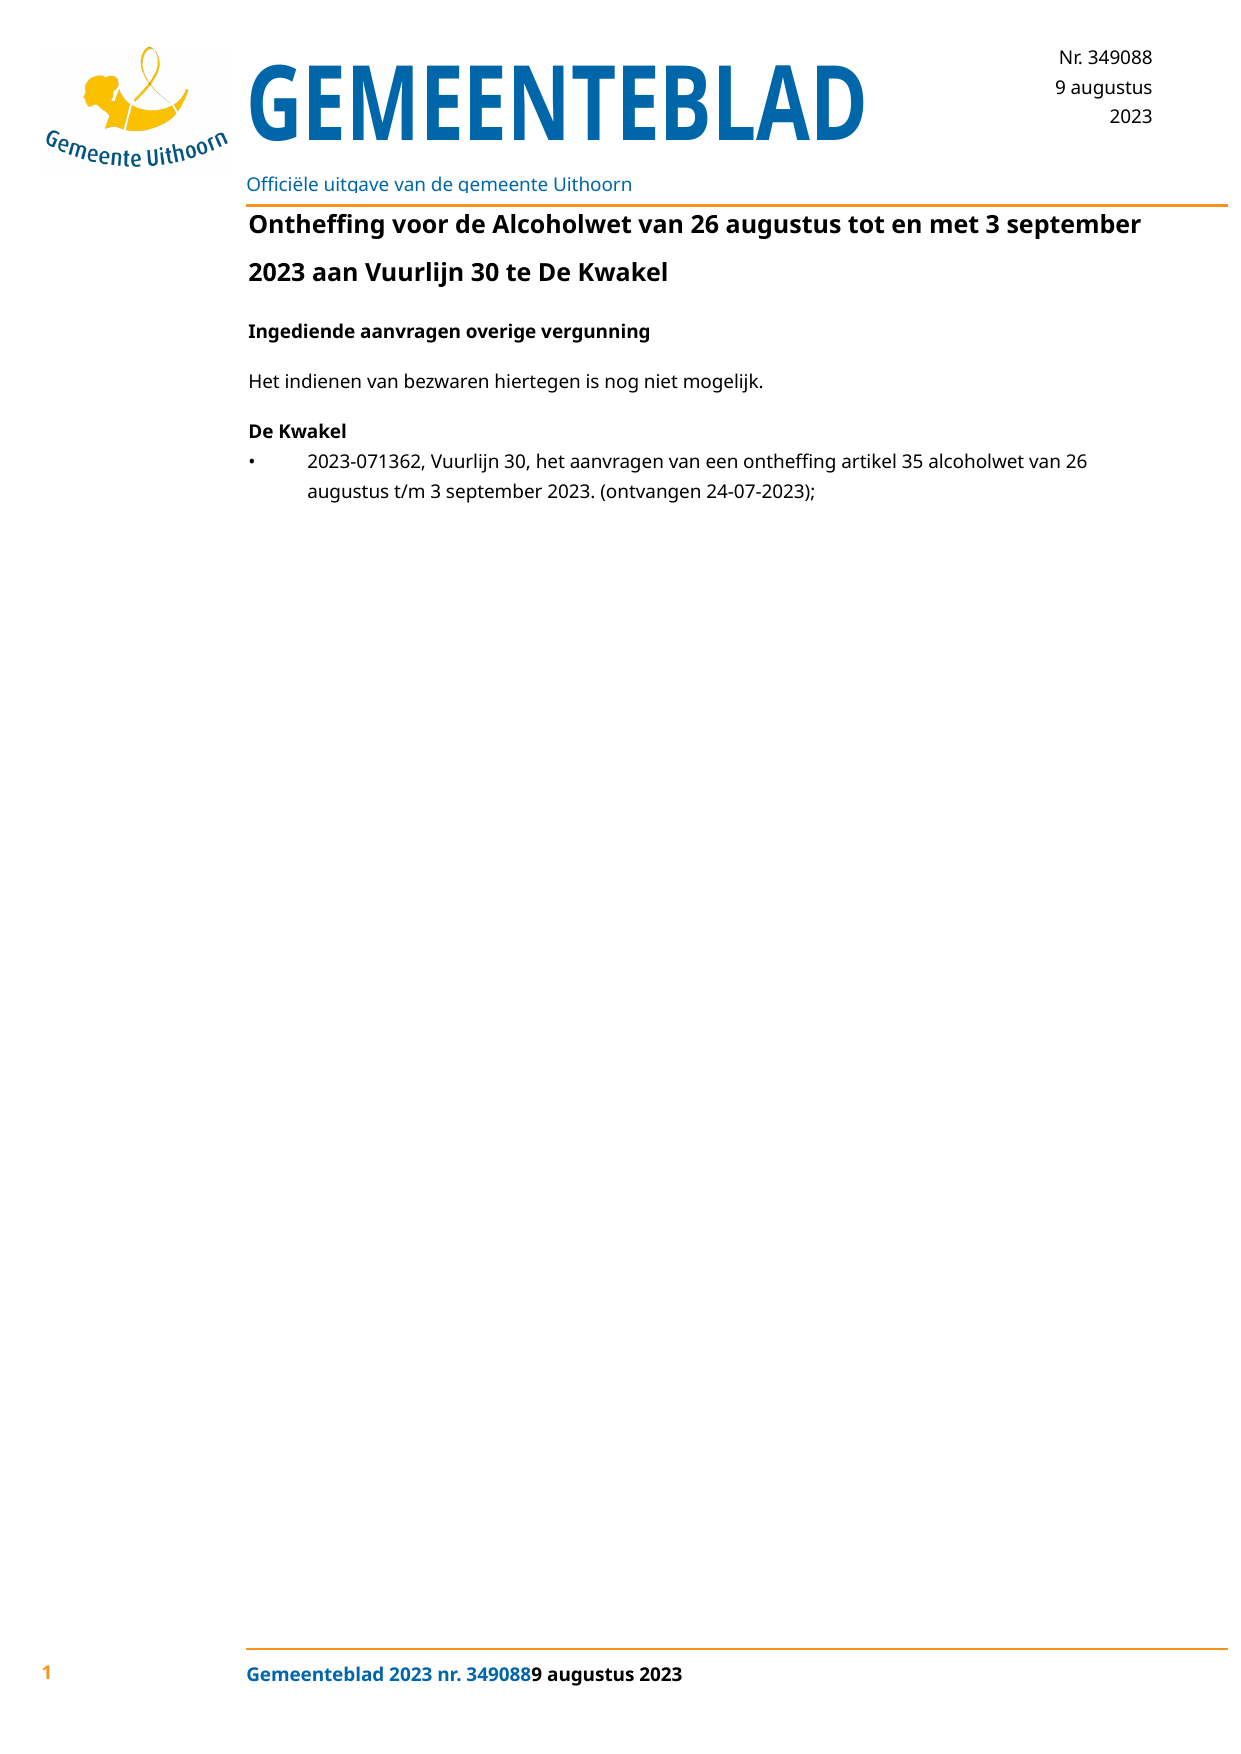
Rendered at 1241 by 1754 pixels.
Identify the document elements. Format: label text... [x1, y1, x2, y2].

list 2023-071362, Vuurlijn 30, het aanvragen van een ontheffing artikel 35 alcoholwet van 26 augustus t/m 3 september 2023. (ontvangen 24-07-2023); [248, 448, 1152, 504]
picture [41, 47, 231, 172]
text De Kwakel [248, 419, 1152, 444]
text Ontheffing voor de Alcoholwet van 26 augustus tot en met 3 september 2023 aan Vuurlijn 30 te De Kwakel [248, 207, 1152, 288]
text Ingediende aanvragen overige vergunning [248, 318, 1152, 344]
text Het indienen van bezwaren hiertegen is nog niet mogelijk. [248, 368, 1152, 394]
